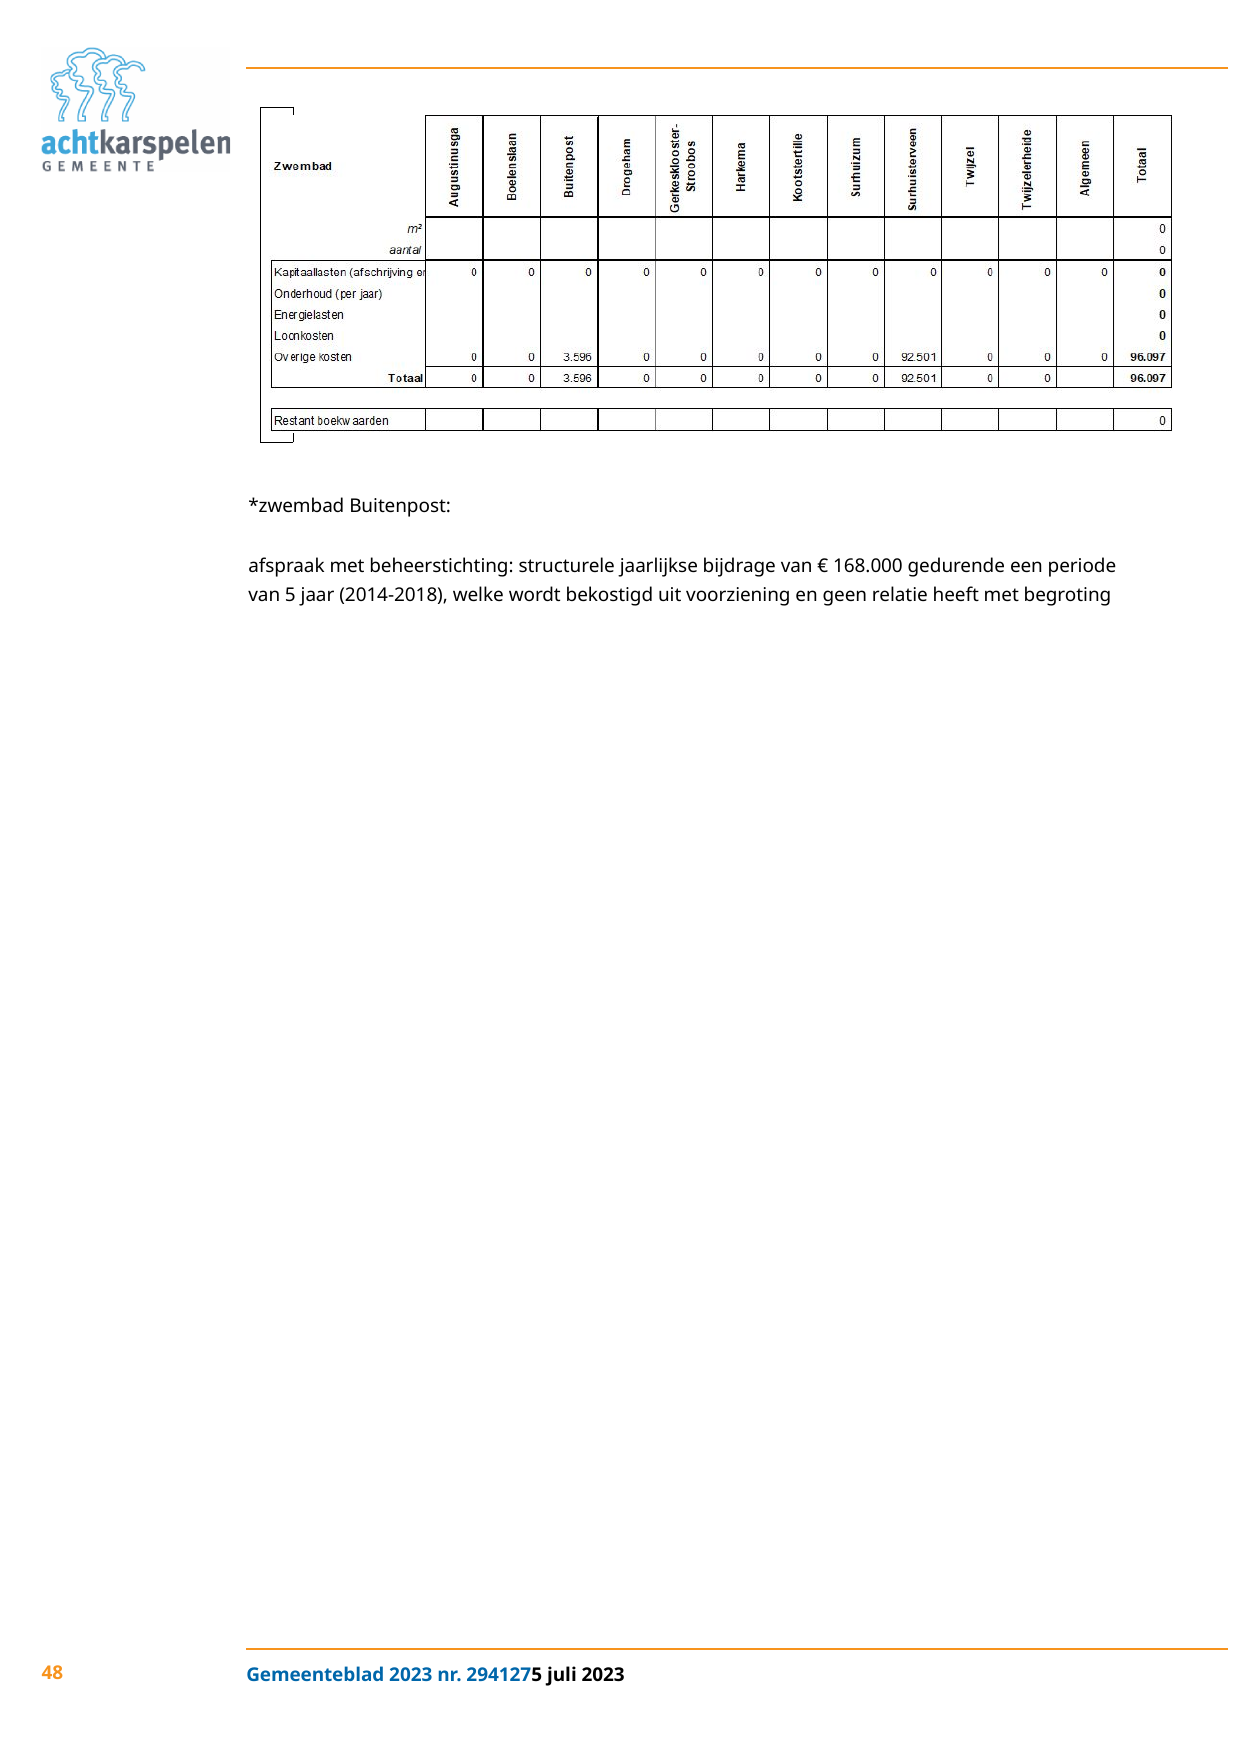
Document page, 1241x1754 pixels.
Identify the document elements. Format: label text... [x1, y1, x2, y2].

picture [41, 47, 231, 172]
text *zwembad Buitenpost: [248, 493, 1152, 518]
picture [268, 115, 1173, 433]
text afspraak met beheerstichting: structurele jaarlijkse bijdrage van € 168.000 gedurende een periode van 5 jaar (2014-2018), welke wordt bekostigd uit voorziening en geen relatie heeft met begroting [248, 552, 1152, 607]
